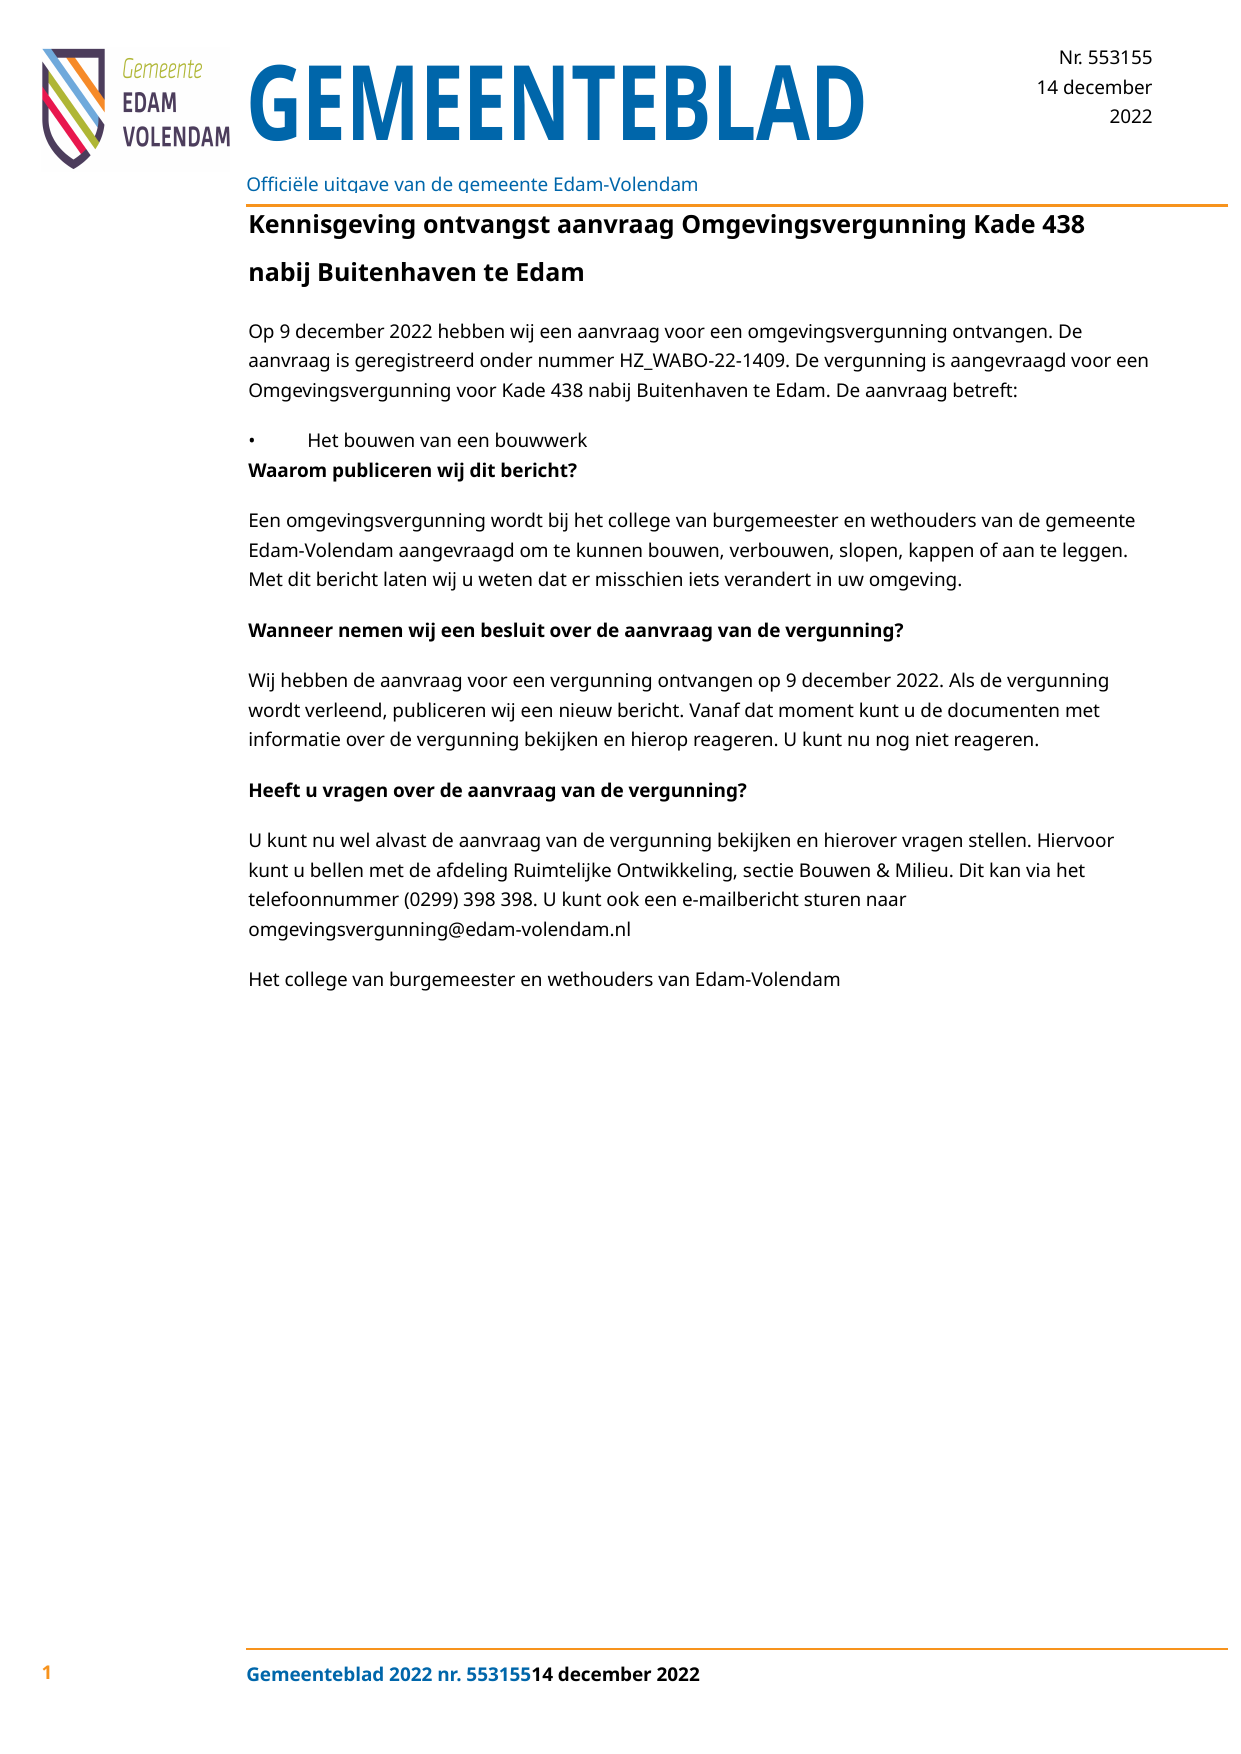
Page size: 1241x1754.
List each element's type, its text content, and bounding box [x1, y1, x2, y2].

text U kunt nu wel alvast de aanvraag van de vergunning bekijken en hierover vragen stellen. Hiervoor kunt u bellen met de afdeling Ruimtelijke Ontwikkeling, sectie Bouwen & Milieu. Dit kan via het telefoonnummer (0299) 398 398. U kunt ook een e-mailbericht sturen naar omgevingsvergunning@edam-volendam.nl [248, 827, 1152, 942]
text Op 9 december 2022 hebben wij een aanvraag voor een omgevingsvergunning ontvangen. De aanvraag is geregistreerd onder nummer HZ_WABO-22-1409. De vergunning is aangevraagd voor een Omgevingsvergunning voor Kade 438 nabij Buitenhaven te Edam. De aanvraag betreft: [248, 318, 1152, 403]
text Wij hebben de aanvraag voor een vergunning ontvangen op 9 december 2022. Als de vergunning wordt verleend, publiceren wij een nieuw bericht. Vanaf dat moment kunt u de documenten met informatie over de vergunning bekijken en hierop reageren. U kunt nu nog niet reageren. [248, 667, 1152, 752]
text Waarom publiceren wij dit bericht? [248, 457, 1152, 483]
list Het bouwen van een bouwwerk [248, 427, 1152, 453]
text Kennisgeving ontvangst aanvraag Omgevingsvergunning Kade 438 nabij Buitenhaven te Edam [248, 207, 1152, 288]
text Wanneer nemen wij een besluit over de aanvraag van de vergunning? [248, 617, 1152, 643]
picture [41, 47, 231, 172]
text Het college van burgemeester en wethouders van Edam-Volendam [248, 967, 1152, 992]
text Heeft u vragen over de aanvraag van de vergunning? [248, 777, 1152, 803]
text Een omgevingsvergunning wordt bij het college van burgemeester en wethouders van de gemeente Edam-Volendam aangevraagd om te kunnen bouwen, verbouwen, slopen, kappen of aan te leggen. Met dit bericht laten wij u weten dat er misschien iets verandert in uw omgeving. [248, 507, 1152, 592]
